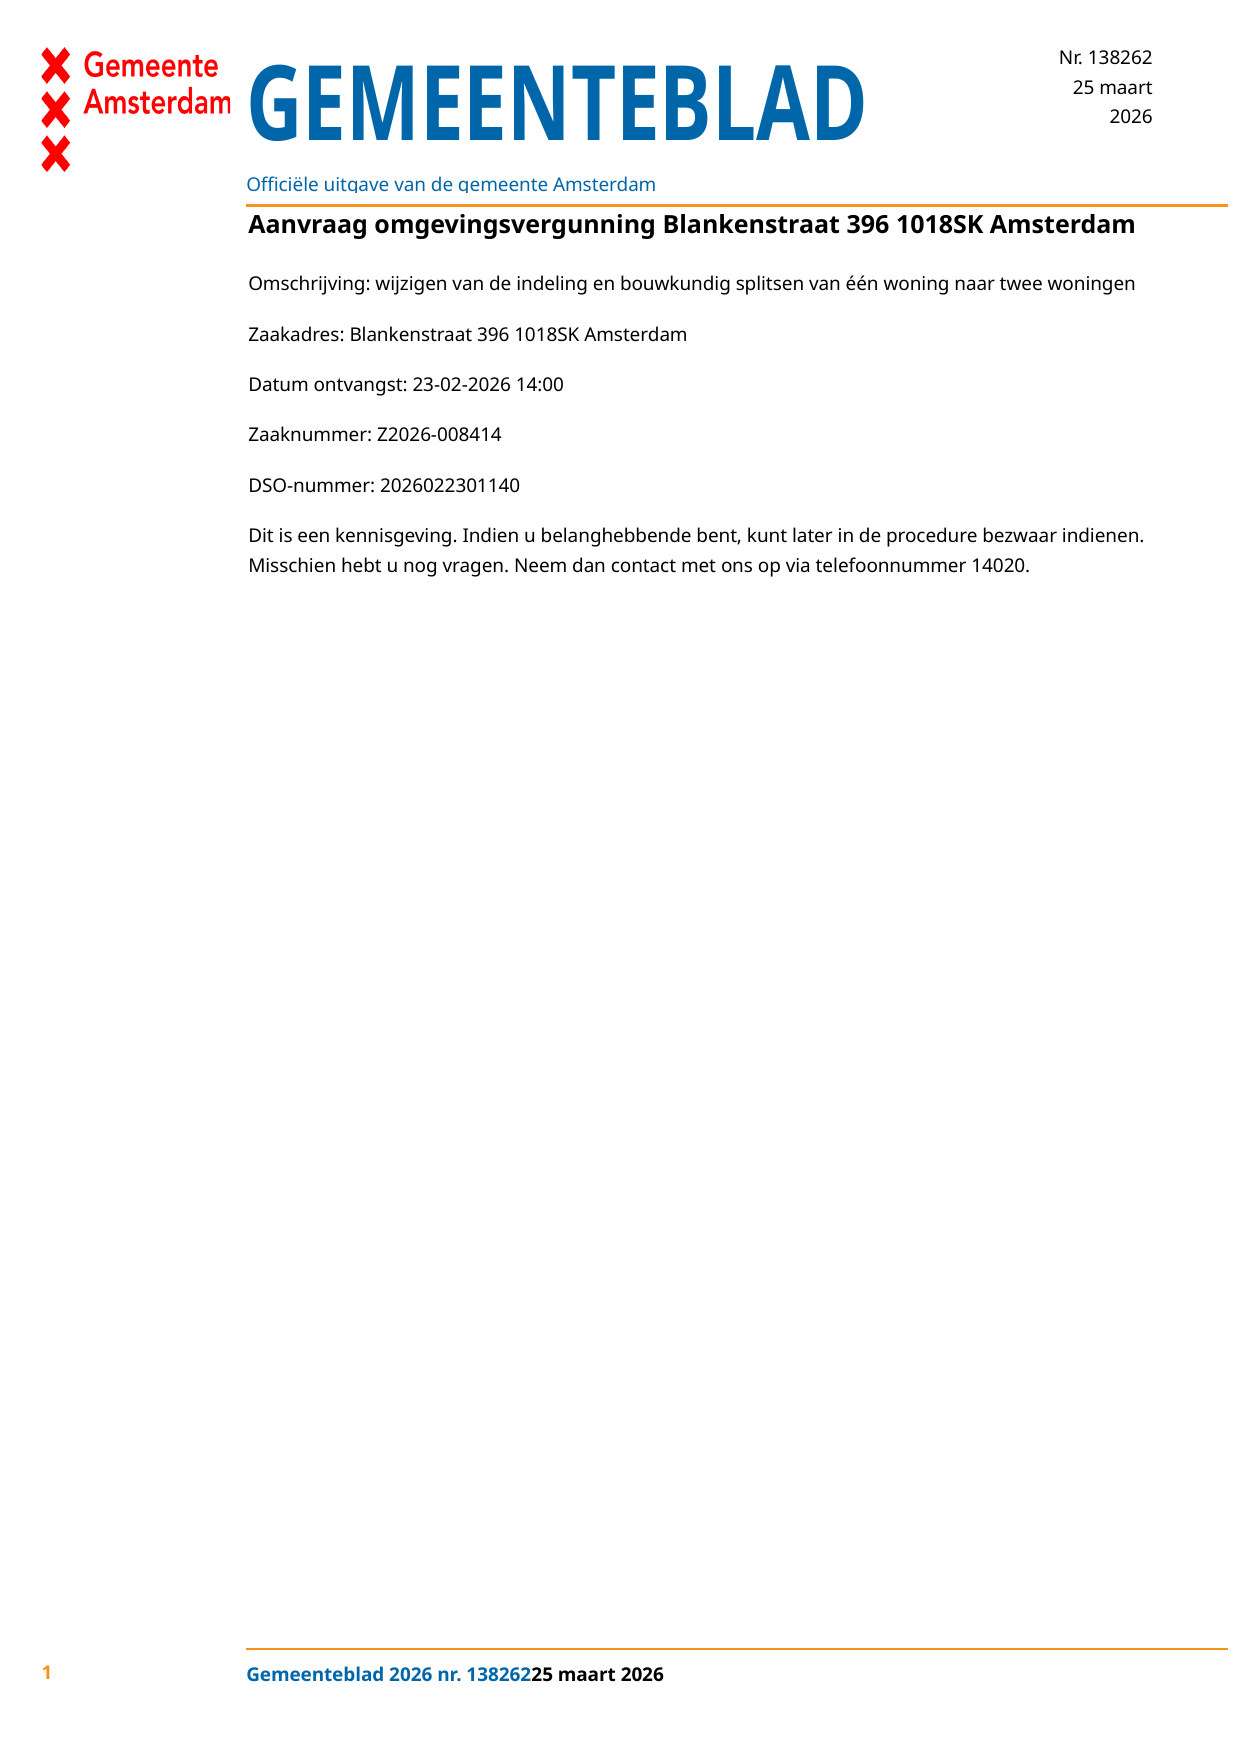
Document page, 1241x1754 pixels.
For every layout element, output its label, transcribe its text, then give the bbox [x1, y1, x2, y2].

text DSO-nummer: 2026022301140 [248, 472, 1152, 498]
text Aanvraag omgevingsvergunning Blankenstraat 396 1018SK Amsterdam [248, 207, 1152, 241]
text Datum ontvangst: 23-02-2026 14:00 [248, 371, 1152, 397]
text Dit is een kennisgeving. Indien u belanghebbende bent, kunt later in de procedure bezwaar indienen. Misschien hebt u nog vragen. Neem dan contact met ons op via telefoonnummer 14020. [248, 522, 1152, 578]
text Omschrijving: wijzigen van de indeling en bouwkundig splitsen van één woning naar twee woningen [248, 270, 1152, 296]
text Zaaknummer: Z2026-008414 [248, 422, 1152, 447]
picture [41, 47, 231, 172]
text Zaakadres: Blankenstraat 396 1018SK Amsterdam [248, 321, 1152, 346]
